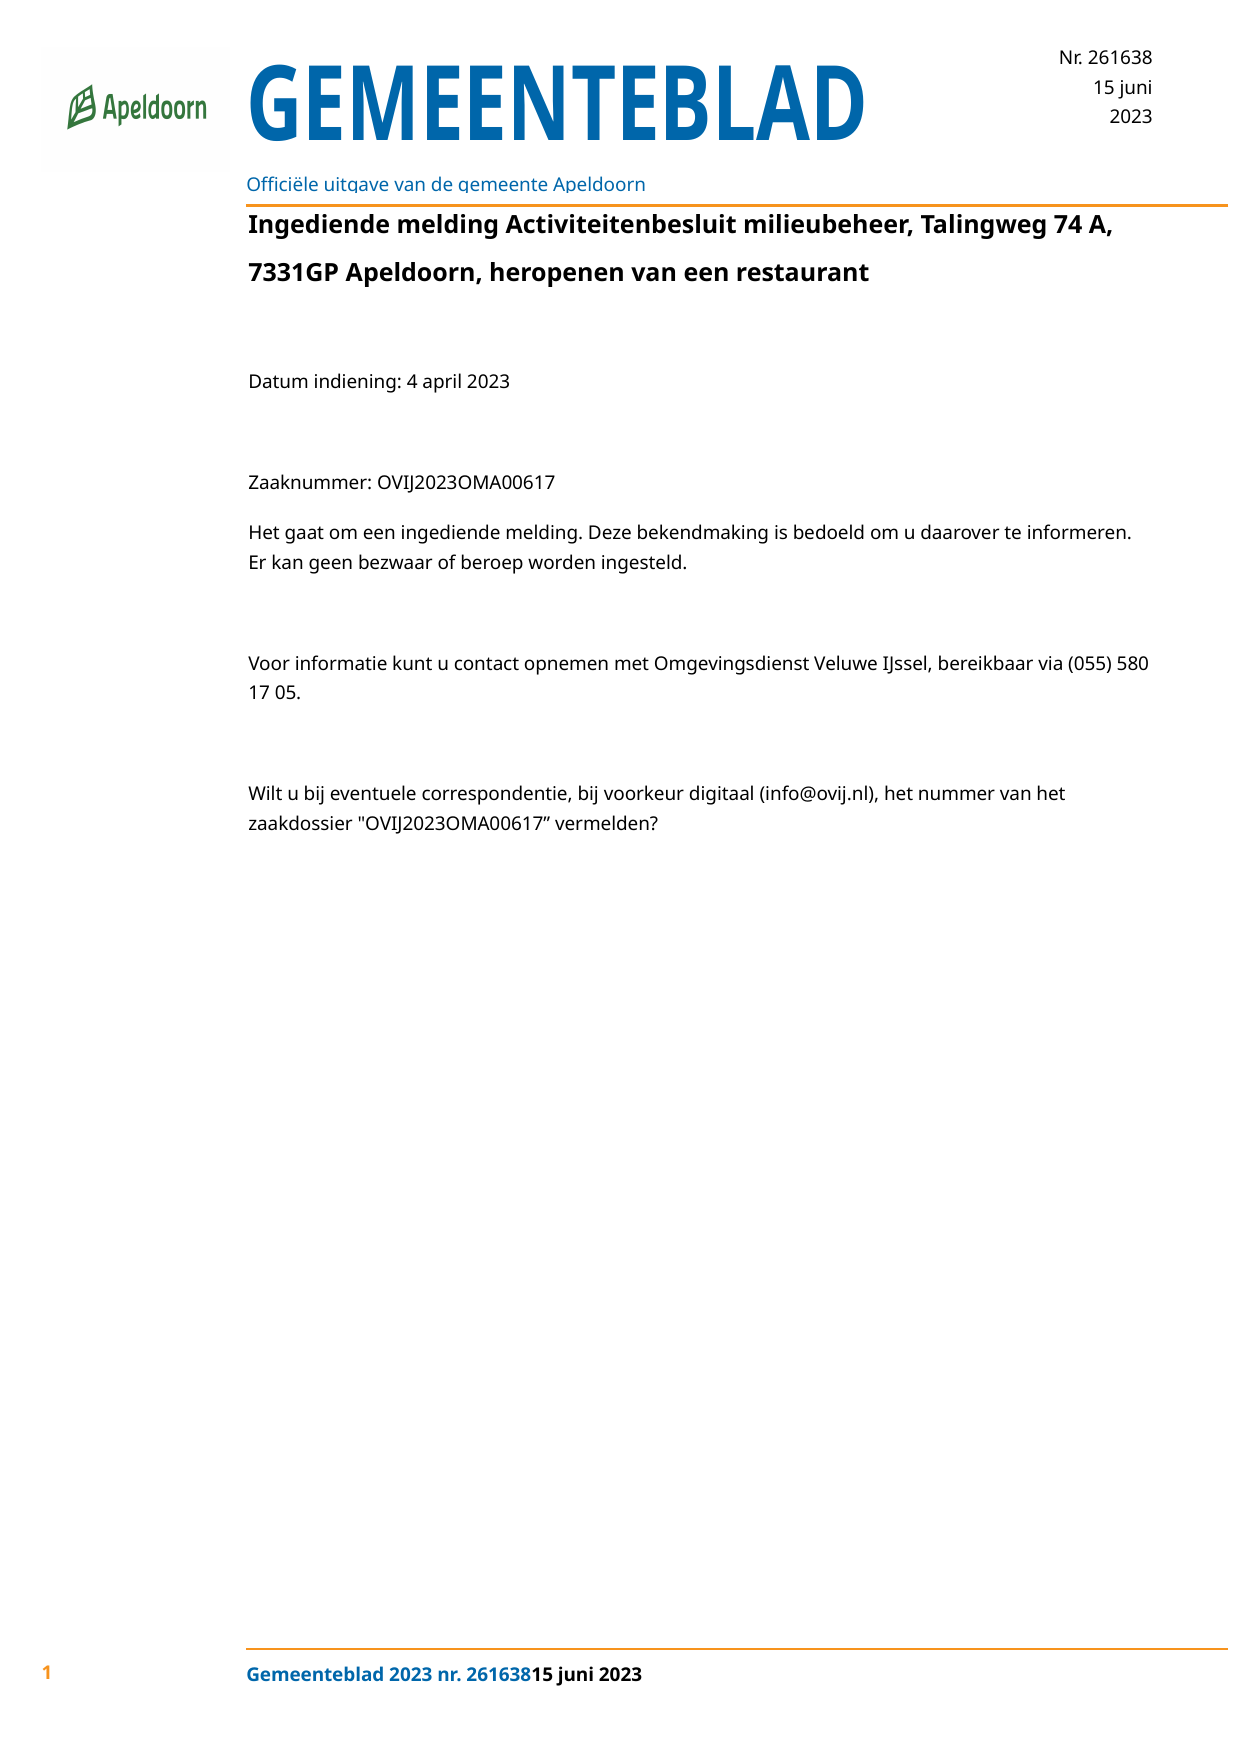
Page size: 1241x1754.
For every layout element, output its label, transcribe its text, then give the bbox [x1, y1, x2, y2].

text Het gaat om een ingediende melding. Deze bekendmaking is bedoeld om u daarover te informeren. Er kan geen bezwaar of beroep worden ingesteld. [248, 519, 1152, 575]
text Voor informatie kunt u contact opnemen met Omgevingsdienst Veluwe IJssel, bereikbaar via (055) 580 17 05. [248, 650, 1152, 705]
picture [41, 47, 231, 172]
text Datum indiening: 4 april 2023 [248, 368, 1152, 394]
text Wilt u bij eventuele correspondentie, bij voorkeur digitaal (info@ovij.nl), het nummer van het zaakdossier "OVIJ2023OMA00617” vermelden? [248, 780, 1152, 836]
text Ingediende melding Activiteitenbesluit milieubeheer, Talingweg 74 A, 7331GP Apeldoorn, heropenen van een restaurant [248, 207, 1152, 288]
text Zaaknummer: OVIJ2023OMA00617 [248, 469, 1152, 495]
